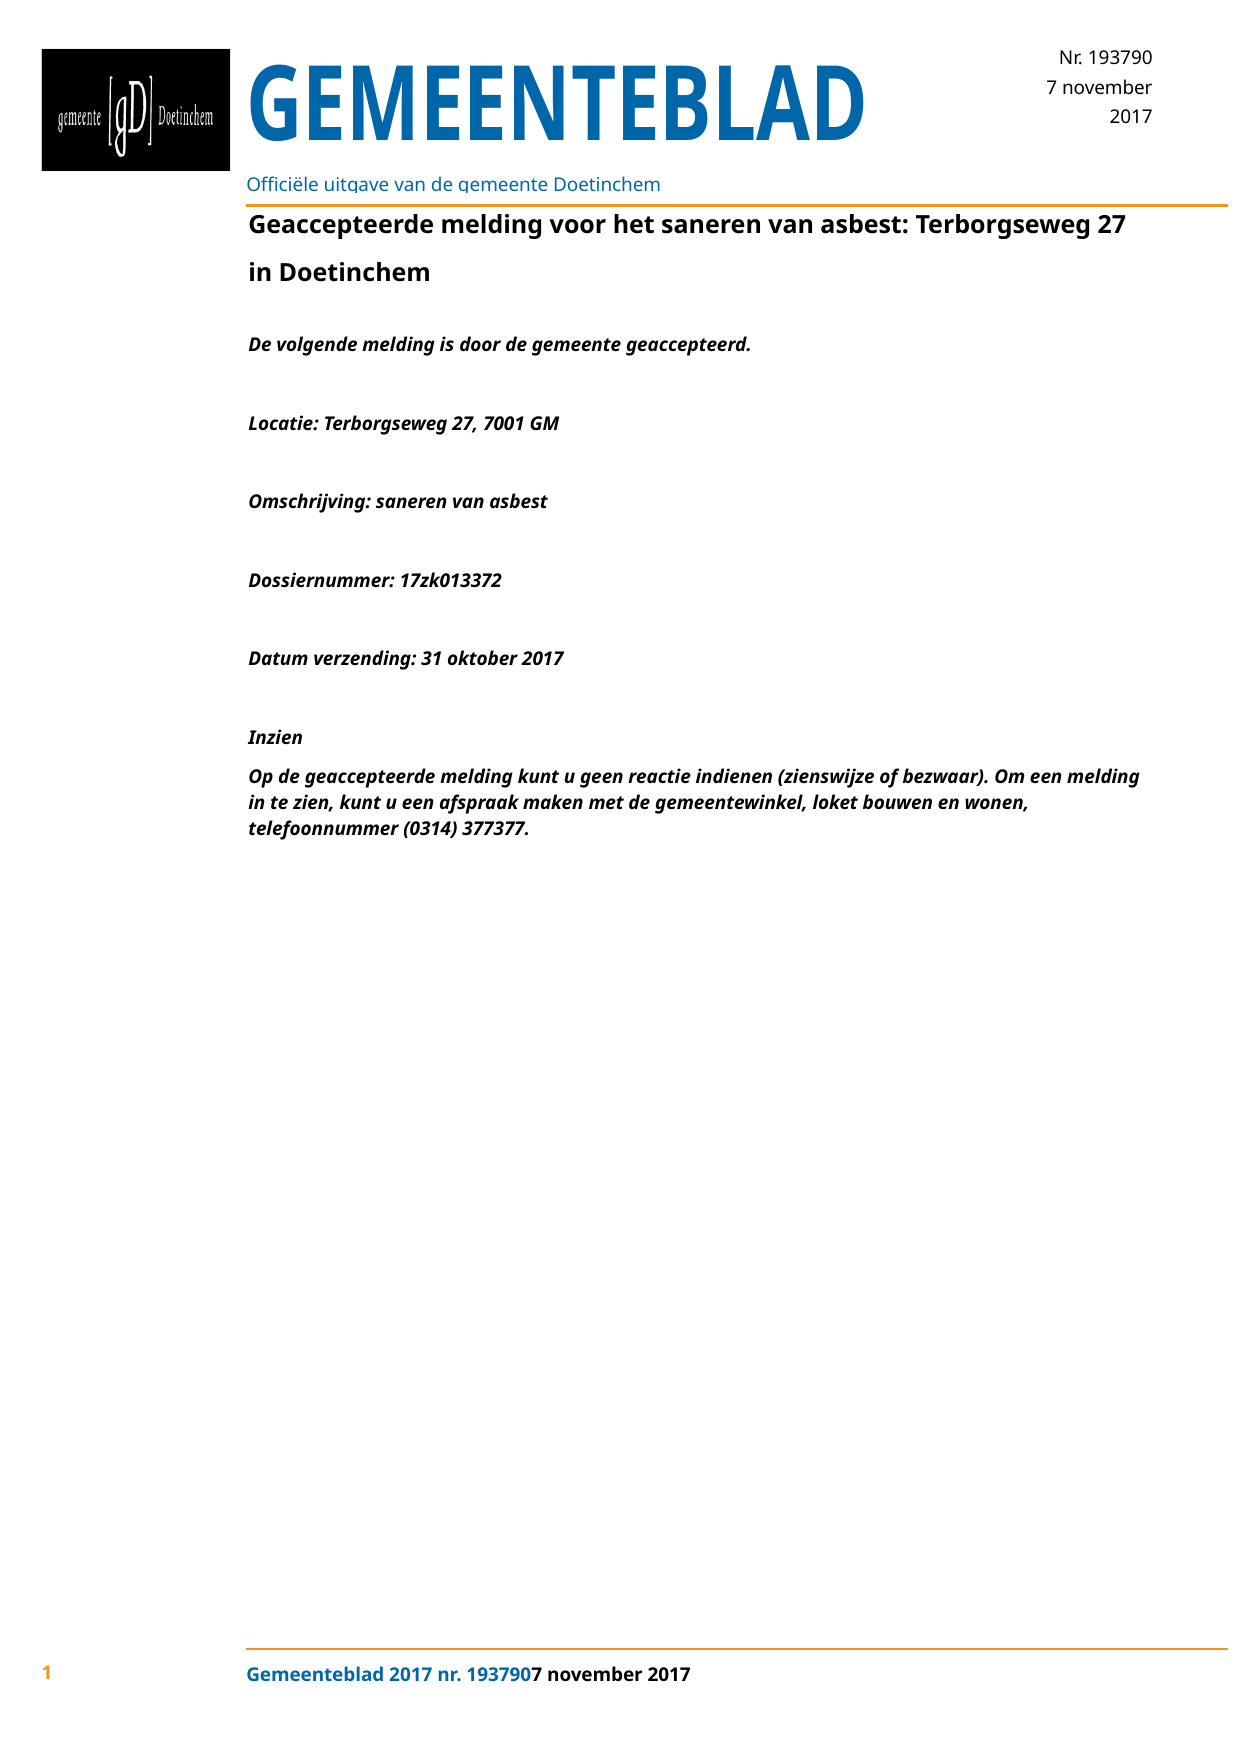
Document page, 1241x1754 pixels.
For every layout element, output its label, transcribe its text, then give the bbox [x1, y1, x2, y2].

text Locatie: Terborgseweg 27, 7001 GM [248, 410, 1152, 436]
text Omschrijving: saneren van asbest [248, 488, 1152, 514]
text Inzien [248, 724, 1152, 750]
text Dossiernummer: 17zk013372 [248, 567, 1152, 593]
picture [41, 47, 231, 172]
text Geaccepteerde melding voor het saneren van asbest: Terborgseweg 27 in Doetinchem [248, 207, 1152, 288]
text Datum verzending: 31 oktober 2017 [248, 646, 1152, 671]
text Op de geaccepteerde melding kunt u geen reactie indienen (zienswijze of bezwaar). Om een melding in te zien, kunt u een afspraak maken met de gemeentewinkel, loket bouwen en wonen, telefoonnummer (0314) 377377. [248, 763, 1152, 841]
text De volgende melding is door de gemeente geaccepteerd. [248, 331, 1152, 357]
